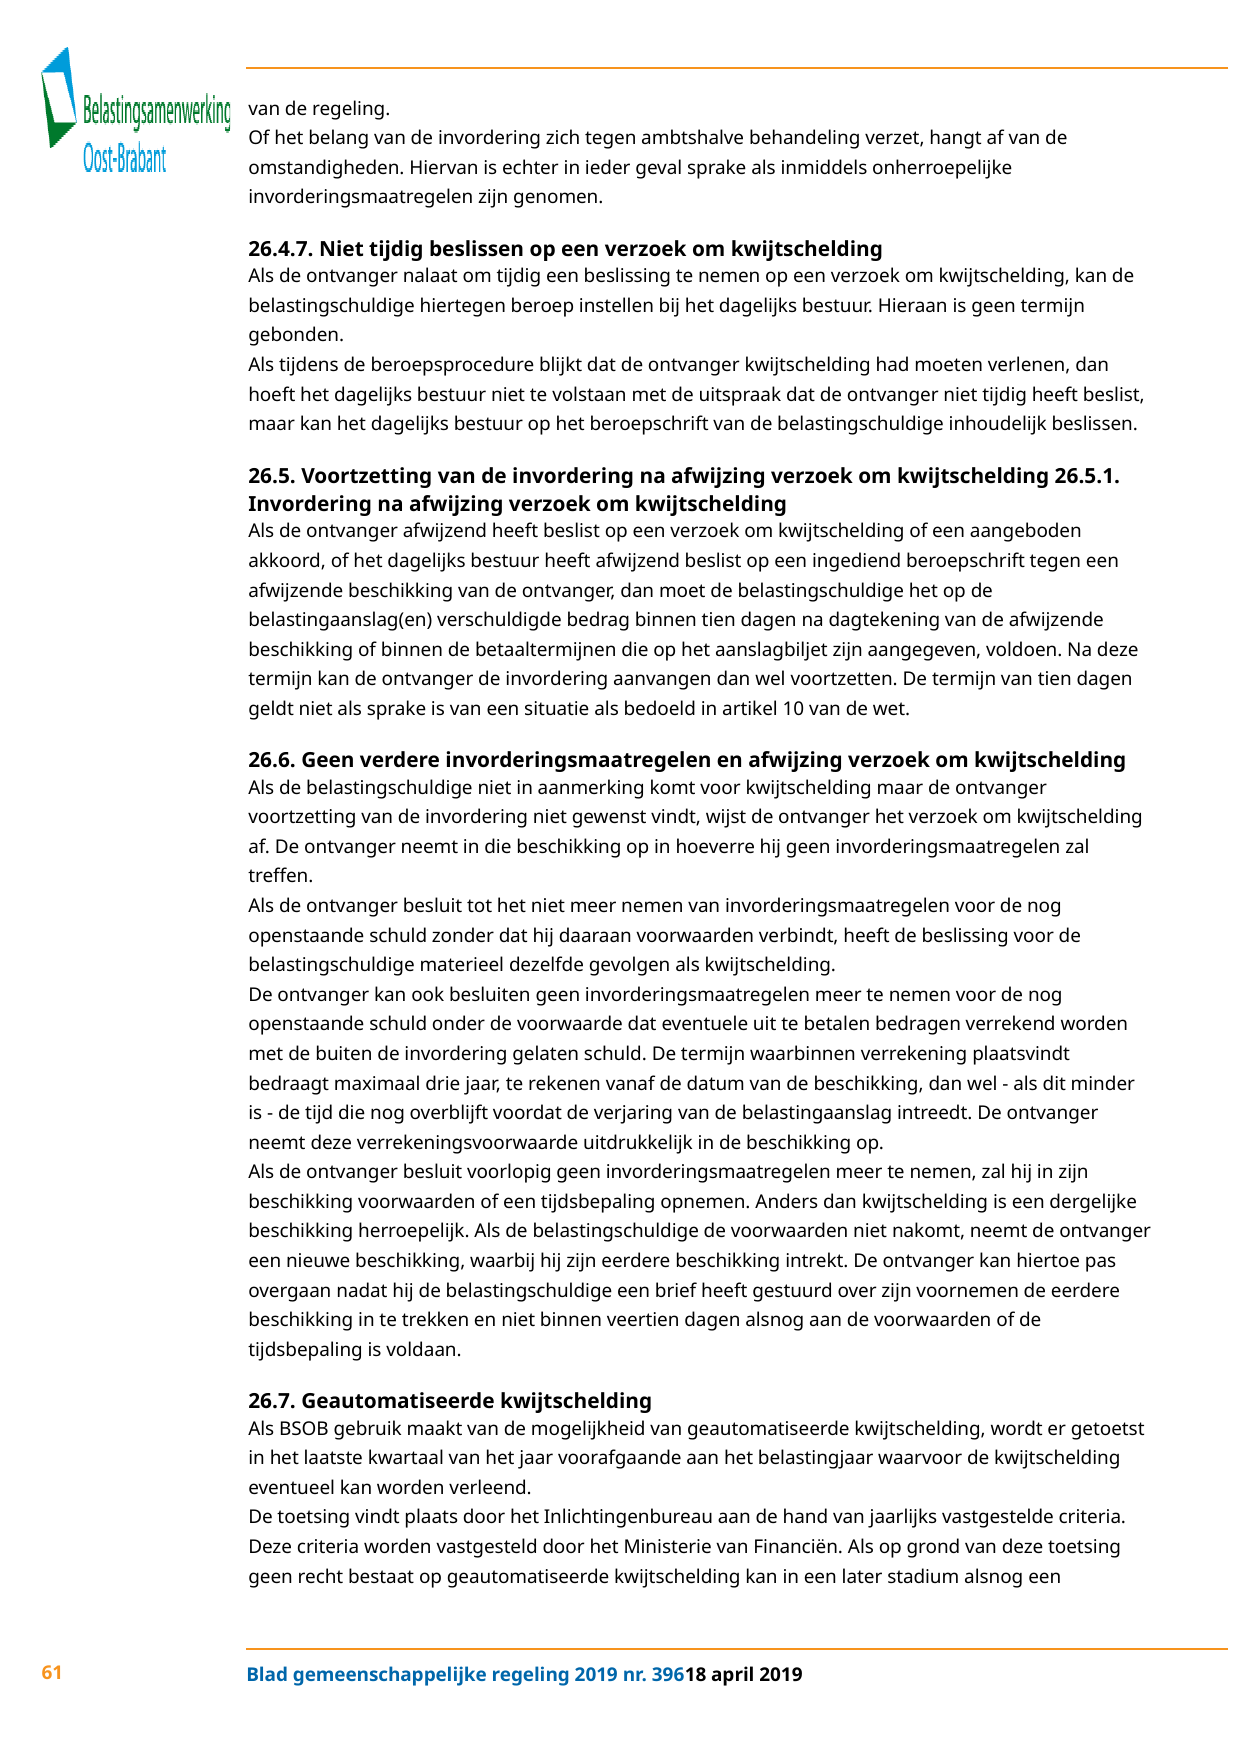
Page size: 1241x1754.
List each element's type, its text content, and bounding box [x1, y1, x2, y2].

picture [41, 47, 231, 172]
picture [91, 163, 96, 172]
text Als de ontvanger besluit voorlopig geen invorderingsmaatregelen meer te nemen, zal hij in zijn beschikking voorwaarden of een tijdsbepaling opnemen. Anders dan kwijtschelding is een dergelijke beschikking herroepelijk. Als de belastingschuldige de voorwaarden niet nakomt, neemt de ontvanger een nieuwe beschikking, waarbij hij zijn eerdere beschikking intrekt. De ontvanger kan hiertoe pas overgaan nadat hij de belastingschuldige een brief heeft gestuurd over zijn voornemen de eerdere beschikking in te trekken en niet binnen veertien dagen alsnog aan de voorwaarden of de tijdsbepaling is voldaan. [248, 1158, 1152, 1362]
text 26.6. Geen verdere invorderingsmaatregelen en afwijzing verzoek om kwijtschelding [248, 746, 1152, 774]
text Als de ontvanger besluit tot het niet meer nemen van invorderingsmaatregelen voor de nog openstaande schuld zonder dat hij daaraan voorwaarden verbindt, heeft de beslissing voor de belastingschuldige materieel dezelfde gevolgen als kwijtschelding. [248, 892, 1152, 977]
text Als tijdens de beroepsprocedure blijkt dat de ontvanger kwijtschelding had moeten verlenen, dan hoeft het dagelijks bestuur niet te volstaan met de uitspraak dat de ontvanger niet tijdig heeft beslist, maar kan het dagelijks bestuur op het beroepschrift van de belastingschuldige inhoudelijk beslissen. [248, 351, 1152, 436]
text Of het belang van de invordering zich tegen ambtshalve behandeling verzet, hangt af van de omstandigheden. Hiervan is echter in ieder geval sprake als inmiddels onherroepelijke invorderingsmaatregelen zijn genomen. [248, 124, 1152, 209]
text van de regeling. [248, 95, 1152, 121]
picture [100, 161, 105, 172]
text De toetsing vindt plaats door het Inlichtingenbureau aan de hand van jaarlijks vastgestelde criteria. Deze criteria worden vastgesteld door het Ministerie van Financiën. Als op grond van deze toetsing geen recht bestaat op geautomatiseerde kwijtschelding kan in een later stadium alsnog een [248, 1504, 1152, 1588]
picture [86, 146, 91, 169]
text Als de belastingschuldige niet in aanmerking komt voor kwijtschelding maar de ontvanger voortzetting van de invordering niet gewenst vindt, wijst de ontvanger het verzoek om kwijtschelding af. De ontvanger neemt in die beschikking op in hoeverre hij geen invorderingsmaatregelen zal treffen. [248, 774, 1152, 888]
text Als de ontvanger nalaat om tijdig een beslissing te nemen op een verzoek om kwijtschelding, kan de belastingschuldige hiertegen beroep instellen bij het dagelijks bestuur. Hieraan is geen termijn gebonden. [248, 262, 1152, 347]
text De ontvanger kan ook besluiten geen invorderingsmaatregelen meer te nemen voor de nog openstaande schuld onder de voorwaarde dat eventuele uit te betalen bedragen verrekend worden met de buiten de invordering gelaten schuld. De termijn waarbinnen verrekening plaatsvindt bedraagt maximaal drie jaar, te rekenen vanaf de datum van de beschikking, dan wel - als dit minder is - de tijd die nog overblijft voordat de verjaring van de belastingaanslag intreedt. De ontvanger neemt deze verrekeningsvoorwaarde uitdrukkelijk in de beschikking op. [248, 981, 1152, 1155]
text 26.4.7. Niet tijdig beslissen op een verzoek om kwijtschelding [248, 234, 1152, 262]
text Als BSOB gebruik maakt van de mogelijkheid van geautomatiseerde kwijtschelding, wordt er getoetst in het laatste kwartaal van het jaar voorafgaande aan het belastingjaar waarvoor de kwijtschelding eventueel kan worden verleend. [248, 1415, 1152, 1500]
picture [129, 155, 134, 172]
text 26.5. Voortzetting van de invordering na afwijzing verzoek om kwijtschelding 26.5.1. Invordering na afwijzing verzoek om kwijtschelding [248, 461, 1152, 518]
text Als de ontvanger afwijzend heeft beslist op een verzoek om kwijtschelding of een aangeboden akkoord, of het dagelijks bestuur heeft afwijzend beslist op een ingediend beroepschrift tegen een afwijzende beschikking van de ontvanger, dan moet de belastingschuldige het op de belastingaanslag(en) verschuldigde bedrag binnen tien dagen na dagtekening van de afwijzende beschikking of binnen de betaaltermijnen die op het aanslagbiljet zijn aangegeven, voldoen. Na deze termijn kan de ontvanger de invordering aanvangen dan wel voortzetten. De termijn van tien dagen geldt niet als sprake is van een situatie als bedoeld in artikel 10 van de wet. [248, 518, 1152, 721]
text 26.7. Geautomatiseerde kwijtschelding [248, 1386, 1152, 1415]
